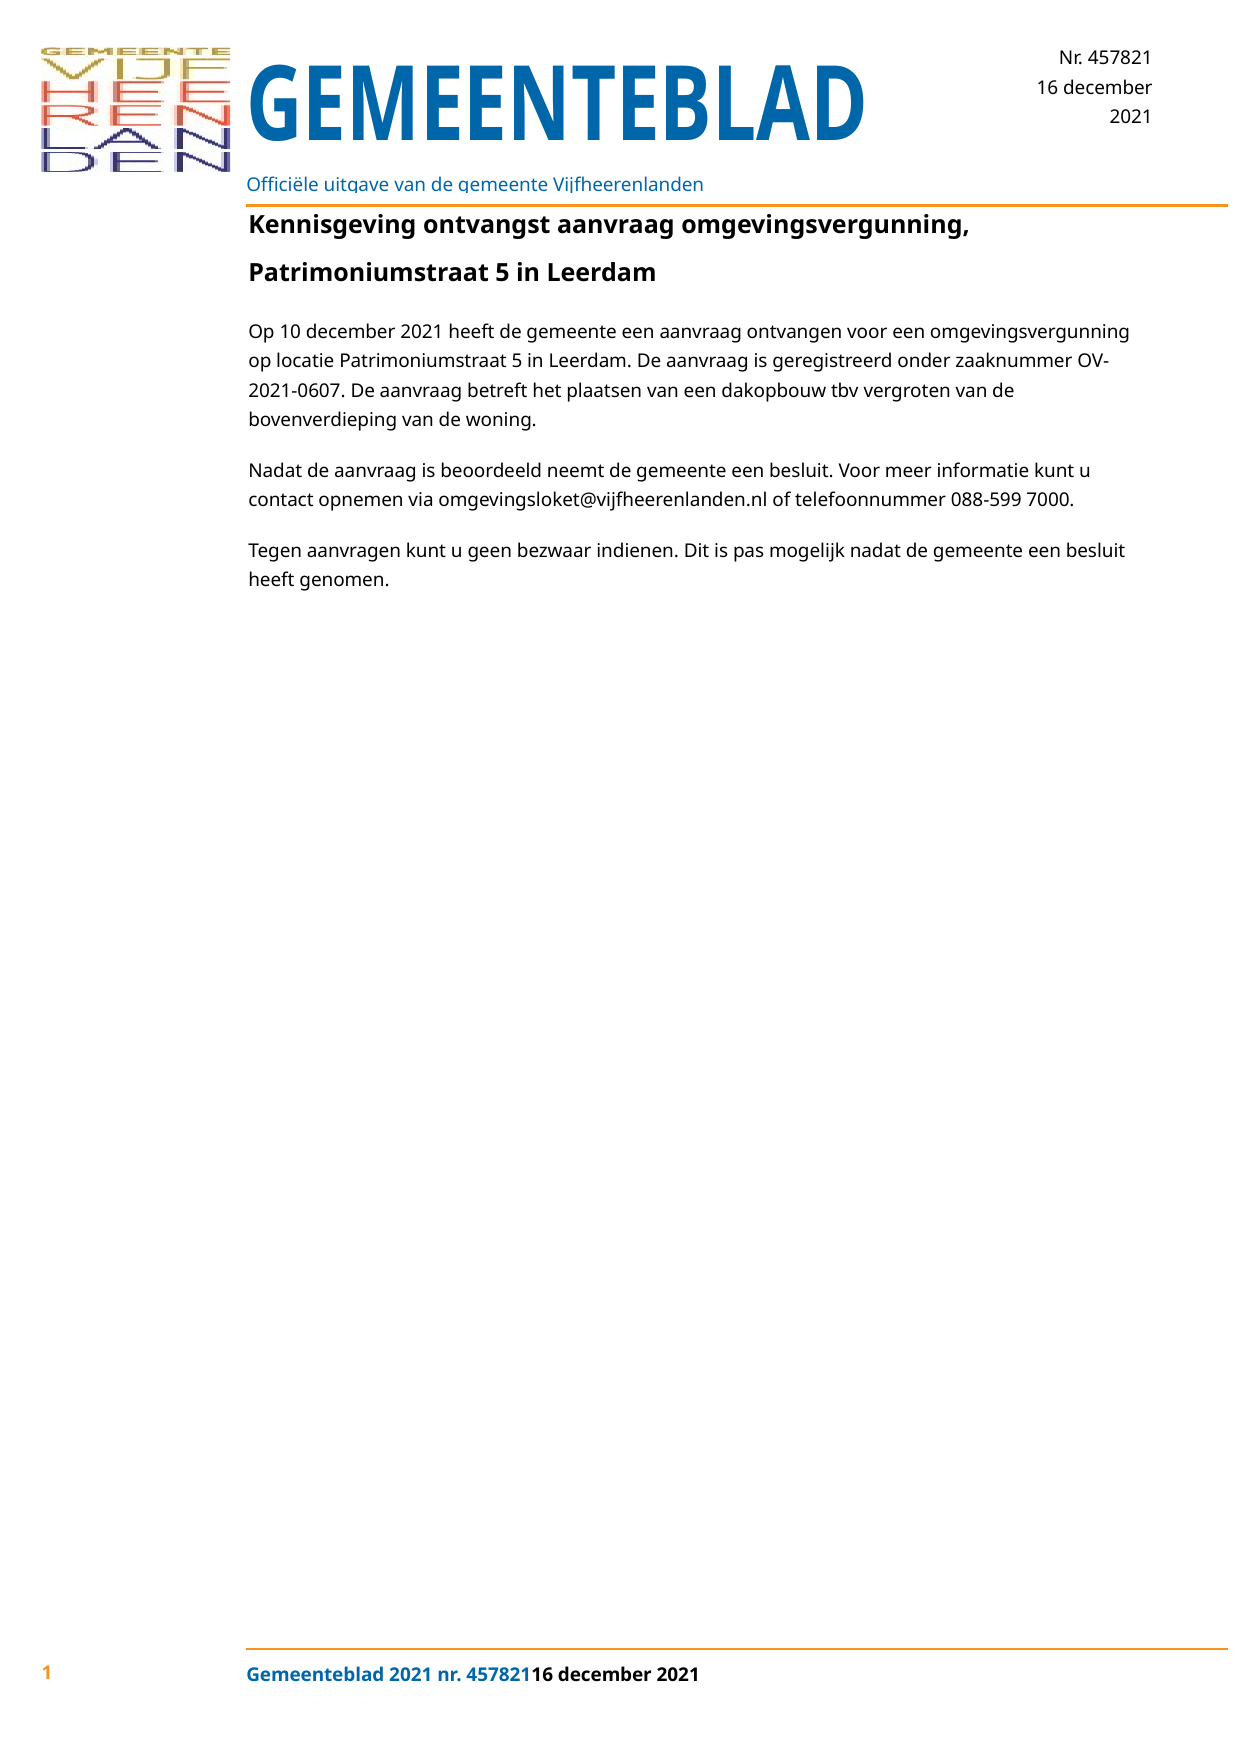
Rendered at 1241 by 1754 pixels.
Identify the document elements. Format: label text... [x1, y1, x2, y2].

picture [41, 47, 231, 172]
text Kennisgeving ontvangst aanvraag omgevingsvergunning, Patrimoniumstraat 5 in Leerdam [248, 207, 1152, 288]
text Tegen aanvragen kunt u geen bezwaar indienen. Dit is pas mogelijk nadat de gemeente een besluit heeft genomen. [248, 537, 1152, 592]
text Op 10 december 2021 heeft de gemeente een aanvraag ontvangen voor een omgevingsvergunning op locatie Patrimoniumstraat 5 in Leerdam. De aanvraag is geregistreerd onder zaaknummer OV-2021-0607. De aanvraag betreft het plaatsen van een dakopbouw tbv vergroten van de bovenverdieping van de woning. [248, 318, 1152, 432]
text Nadat de aanvraag is beoordeeld neemt de gemeente een besluit. Voor meer informatie kunt u contact opnemen via omgevingsloket@vijfheerenlanden.nl of telefoonnummer 088-599 7000. [248, 457, 1152, 512]
